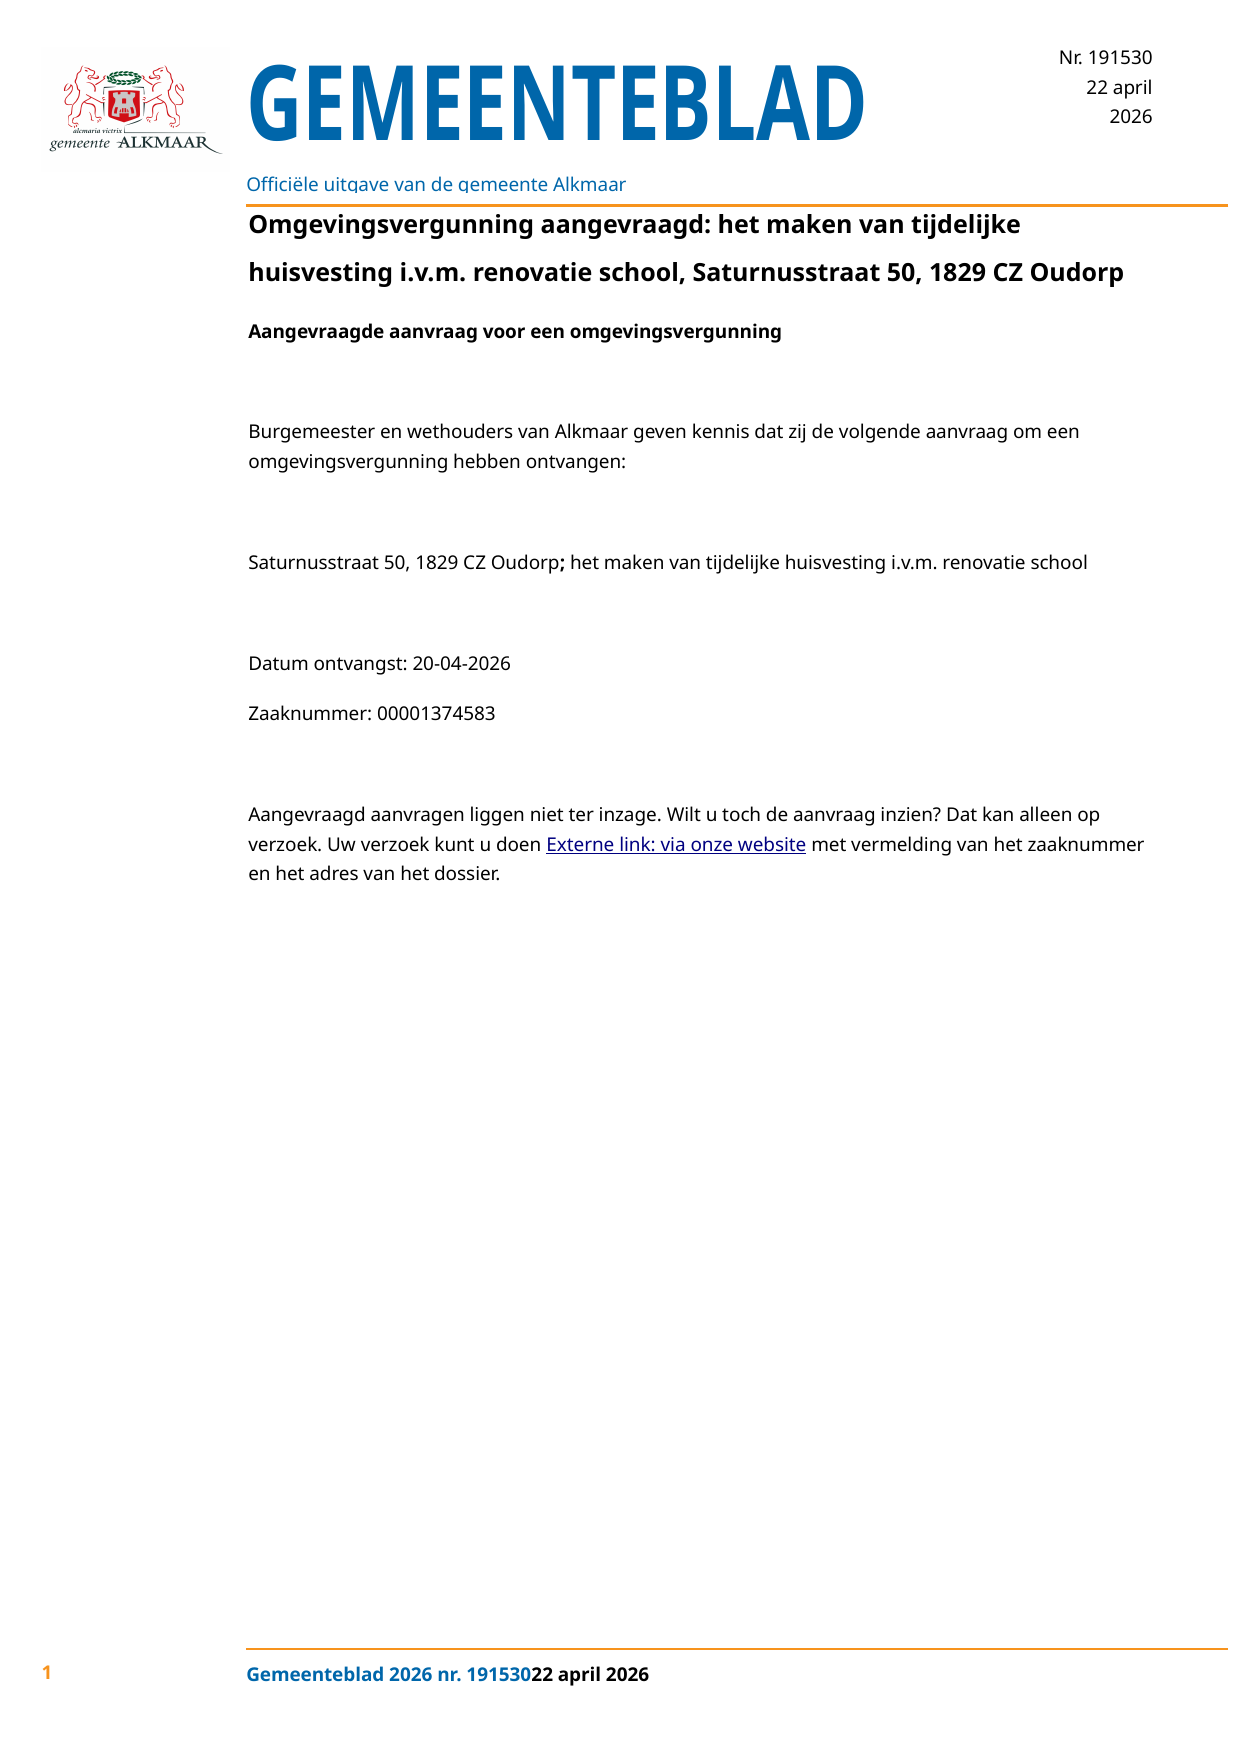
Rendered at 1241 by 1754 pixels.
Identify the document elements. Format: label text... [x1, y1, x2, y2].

text Aangevraagd aanvragen liggen niet ter inzage. Wilt u toch de aanvraag inzien? Dat kan alleen op verzoek. Uw verzoek kunt u doen Externe link: via onze website met vermelding van het zaaknummer en het adres van het dossier. [248, 801, 1152, 886]
text Datum ontvangst: 20-04-2026 [248, 650, 1152, 676]
text Saturnusstraat 50, 1829 CZ Oudorp; het maken van tijdelijke huisvesting i.v.m. renovatie school [248, 549, 1152, 575]
text Aangevraagde aanvraag voor een omgevingsvergunning [248, 318, 1152, 344]
text Burgemeester en wethouders van Alkmaar geven kennis dat zij de volgende aanvraag om een omgevingsvergunning hebben ontvangen: [248, 419, 1152, 474]
text Omgevingsvergunning aangevraagd: het maken van tijdelijke huisvesting i.v.m. renovatie school, Saturnusstraat 50, 1829 CZ Oudorp [248, 207, 1152, 288]
text Zaaknummer: 00001374583 [248, 700, 1152, 726]
picture [41, 47, 231, 172]
